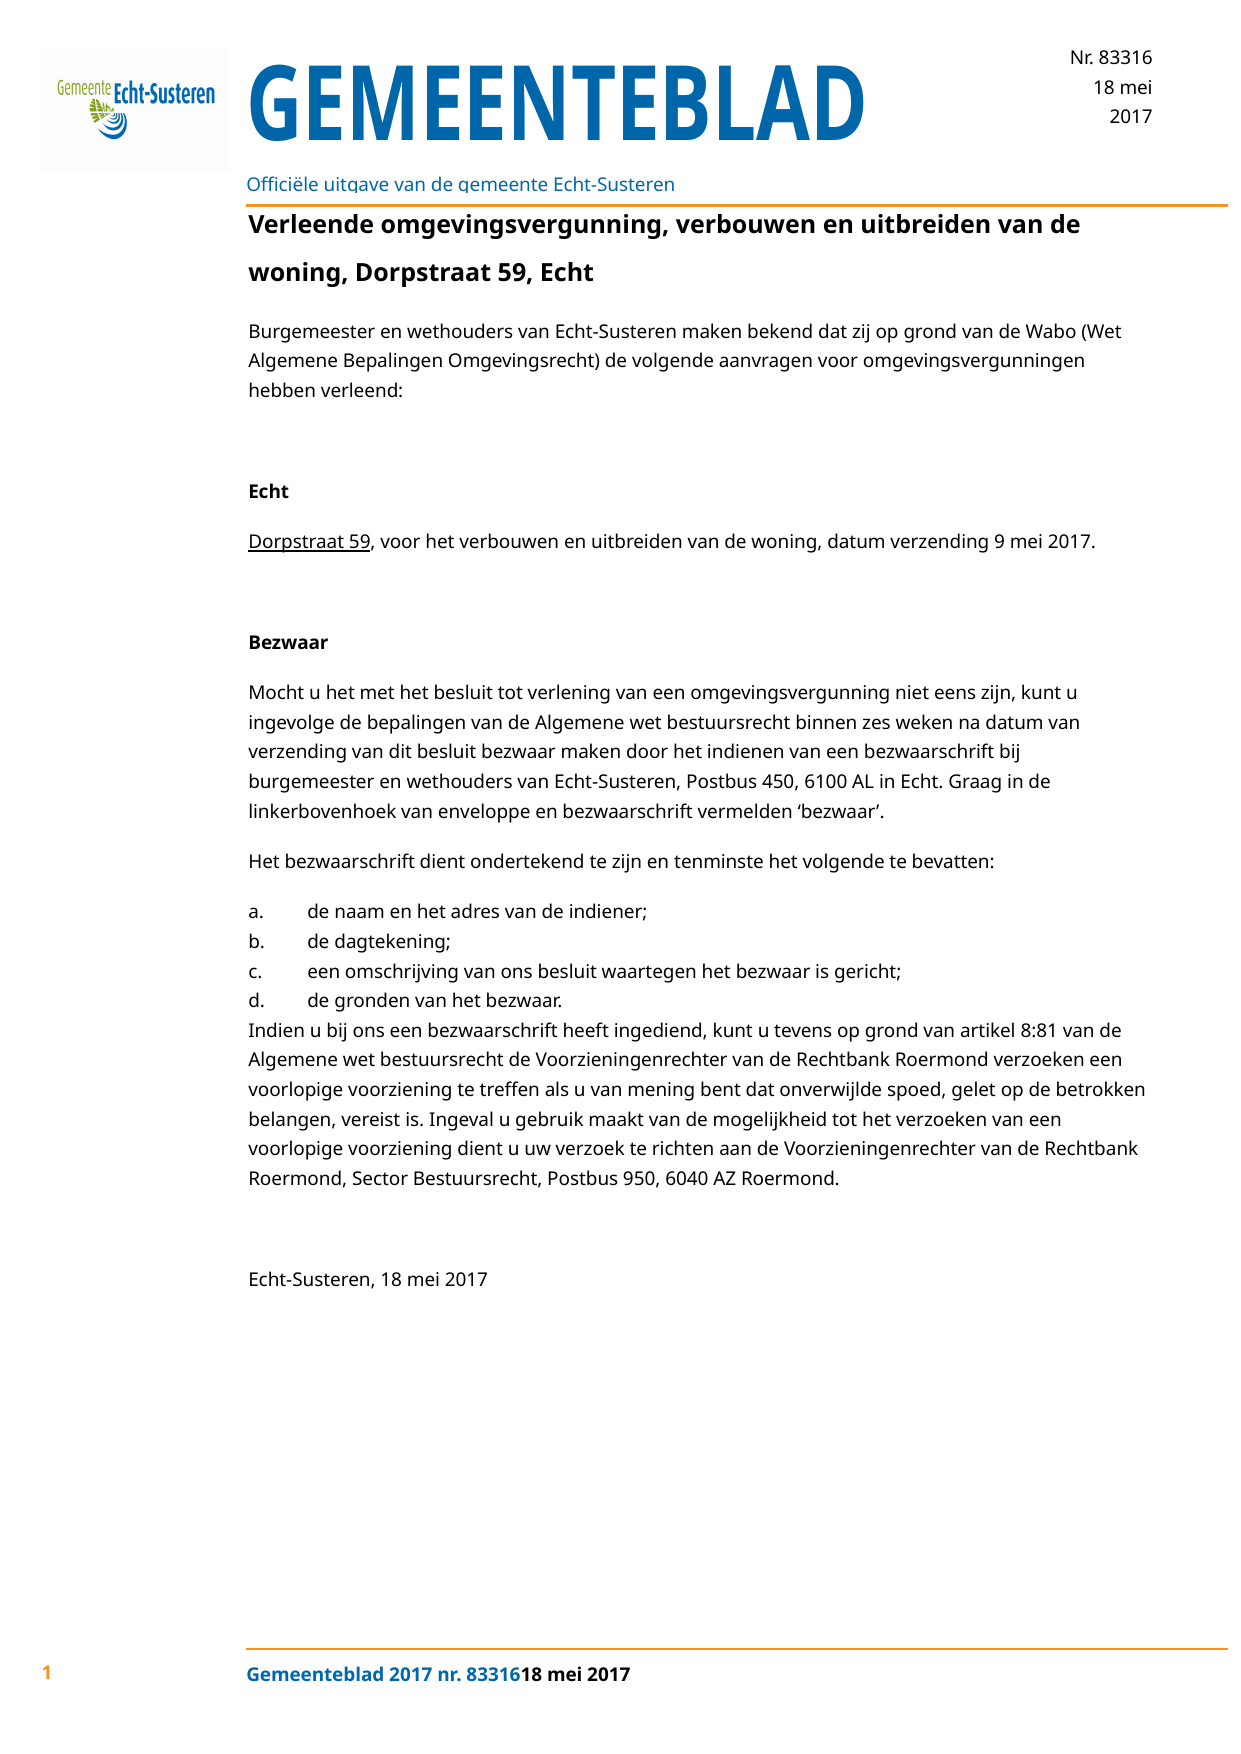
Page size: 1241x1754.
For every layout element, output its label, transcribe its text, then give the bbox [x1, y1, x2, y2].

text Echt-Susteren, 18 mei 2017 [248, 1266, 1152, 1292]
text Bezwaar [248, 629, 1152, 655]
text Indien u bij ons een bezwaarschrift heeft ingediend, kunt u tevens op grond van artikel 8:81 van de Algemene wet bestuursrecht de Voorzieningenrechter van de Rechtbank Roermond verzoeken een voorlopige voorziening te treffen als u van mening bent dat onverwijlde spoed, gelet op de betrokken belangen, vereist is. Ingeval u gebruik maakt van de mogelijkheid tot het verzoeken van een voorlopige voorziening dient u uw verzoek te richten aan de Voorzieningenrechter van de Rechtbank Roermond, Sector Bestuursrecht, Postbus 950, 6040 AZ Roermond. [248, 1017, 1152, 1191]
text Dorpstraat 59, voor het verbouwen en uitbreiden van de woning, datum verzending 9 mei 2017. [248, 528, 1152, 554]
list de naam en het adres van de indiener; [248, 899, 1152, 924]
list een omschrijving van ons besluit waartegen het bezwaar is gericht; [248, 958, 1152, 984]
list de dagtekening; [248, 928, 1152, 954]
text Echt [248, 478, 1152, 504]
text Verleende omgevingsvergunning, verbouwen en uitbreiden van de woning, Dorpstraat 59, Echt [248, 207, 1152, 288]
list de gronden van het bezwaar. [248, 987, 1152, 1013]
text Het bezwaarschrift dient ondertekend te zijn en tenminste het volgende te bevatten: [248, 848, 1152, 874]
text Mocht u het met het besluit tot verlening van een omgevingsvergunning niet eens zijn, kunt u ingevolge de bepalingen van de Algemene wet bestuursrecht binnen zes weken na datum van verzending van dit besluit bezwaar maken door het indienen van een bezwaarschrift bij burgemeester en wethouders van Echt-Susteren, Postbus 450, 6100 AL in Echt. Graag in de linkerbovenhoek van enveloppe en bezwaarschrift vermelden ‘bezwaar’. [248, 679, 1152, 824]
text Burgemeester en wethouders van Echt-Susteren maken bekend dat zij op grond van de Wabo (Wet Algemene Bepalingen Omgevingsrecht) de volgende aanvragen voor omgevingsvergunningen hebben verleend: [248, 318, 1152, 403]
picture [41, 47, 231, 172]
